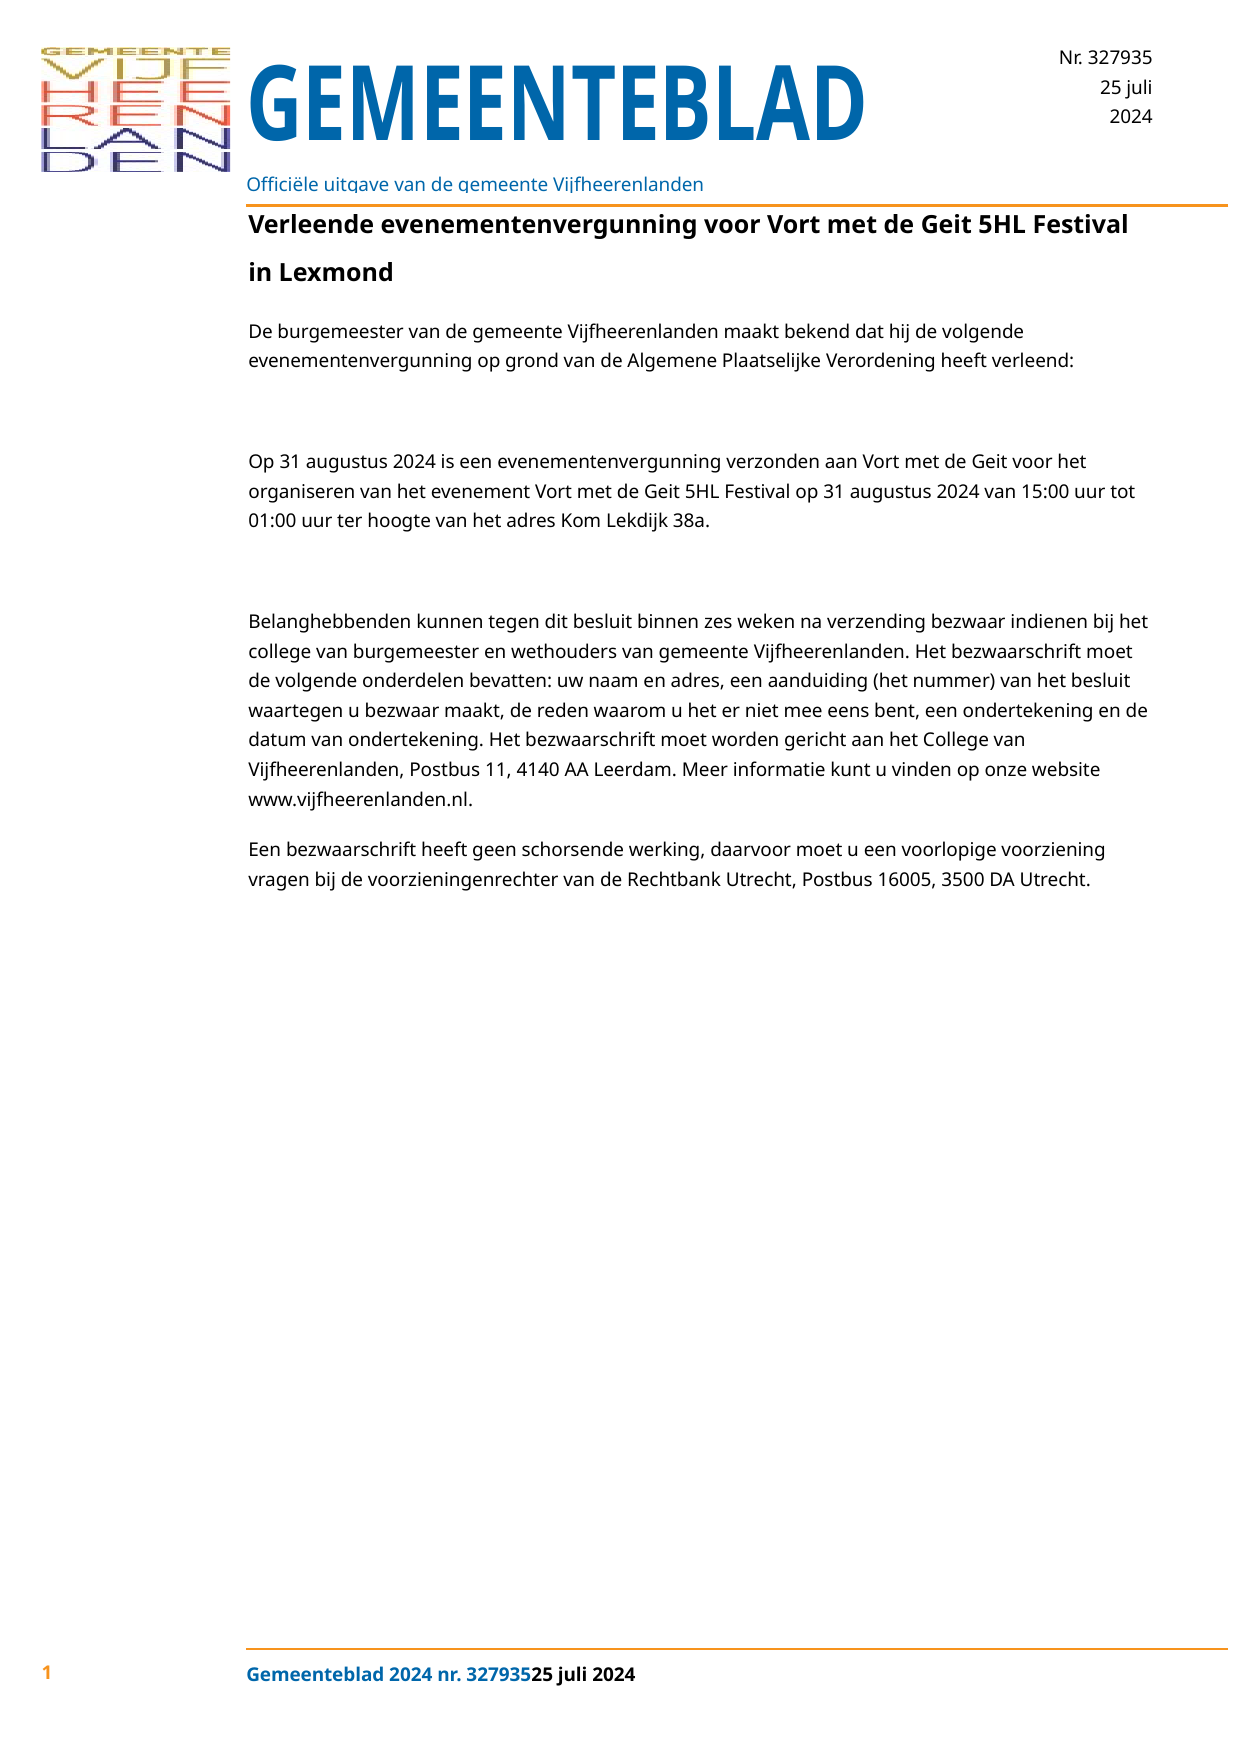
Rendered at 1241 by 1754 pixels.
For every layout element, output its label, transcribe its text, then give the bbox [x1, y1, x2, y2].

text Verleende evenementenvergunning voor Vort met de Geit 5HL Festival in Lexmond [248, 207, 1152, 288]
text Een bezwaarschrift heeft geen schorsende werking, daarvoor moet u een voorlopige voorziening vragen bij de voorzieningenrechter van de Rechtbank Utrecht, Postbus 16005, 3500 DA Utrecht. [248, 836, 1152, 892]
text Belanghebbenden kunnen tegen dit besluit binnen zes weken na verzending bezwaar indienen bij het college van burgemeester en wethouders van gemeente Vijfheerenlanden. Het bezwaarschrift moet de volgende onderdelen bevatten: uw naam en adres, een aanduiding (het nummer) van het besluit waartegen u bezwaar maakt, de reden waarom u het er niet mee eens bent, een ondertekening en de datum van ondertekening. Het bezwaarschrift moet worden gericht aan het College van Vijfheerenlanden, Postbus 11, 4140 AA Leerdam. Meer informatie kunt u vinden op onze website www.vijfheerenlanden.nl. [248, 608, 1152, 812]
text Op 31 augustus 2024 is een evenementenvergunning verzonden aan Vort met de Geit voor het organiseren van het evenement Vort met de Geit 5HL Festival op 31 augustus 2024 van 15:00 uur tot 01:00 uur ter hoogte van het adres Kom Lekdijk 38a. [248, 448, 1152, 533]
picture [41, 47, 231, 172]
text De burgemeester van de gemeente Vijfheerenlanden maakt bekend dat hij de volgende evenementenvergunning op grond van de Algemene Plaatselijke Verordening heeft verleend: [248, 318, 1152, 373]
